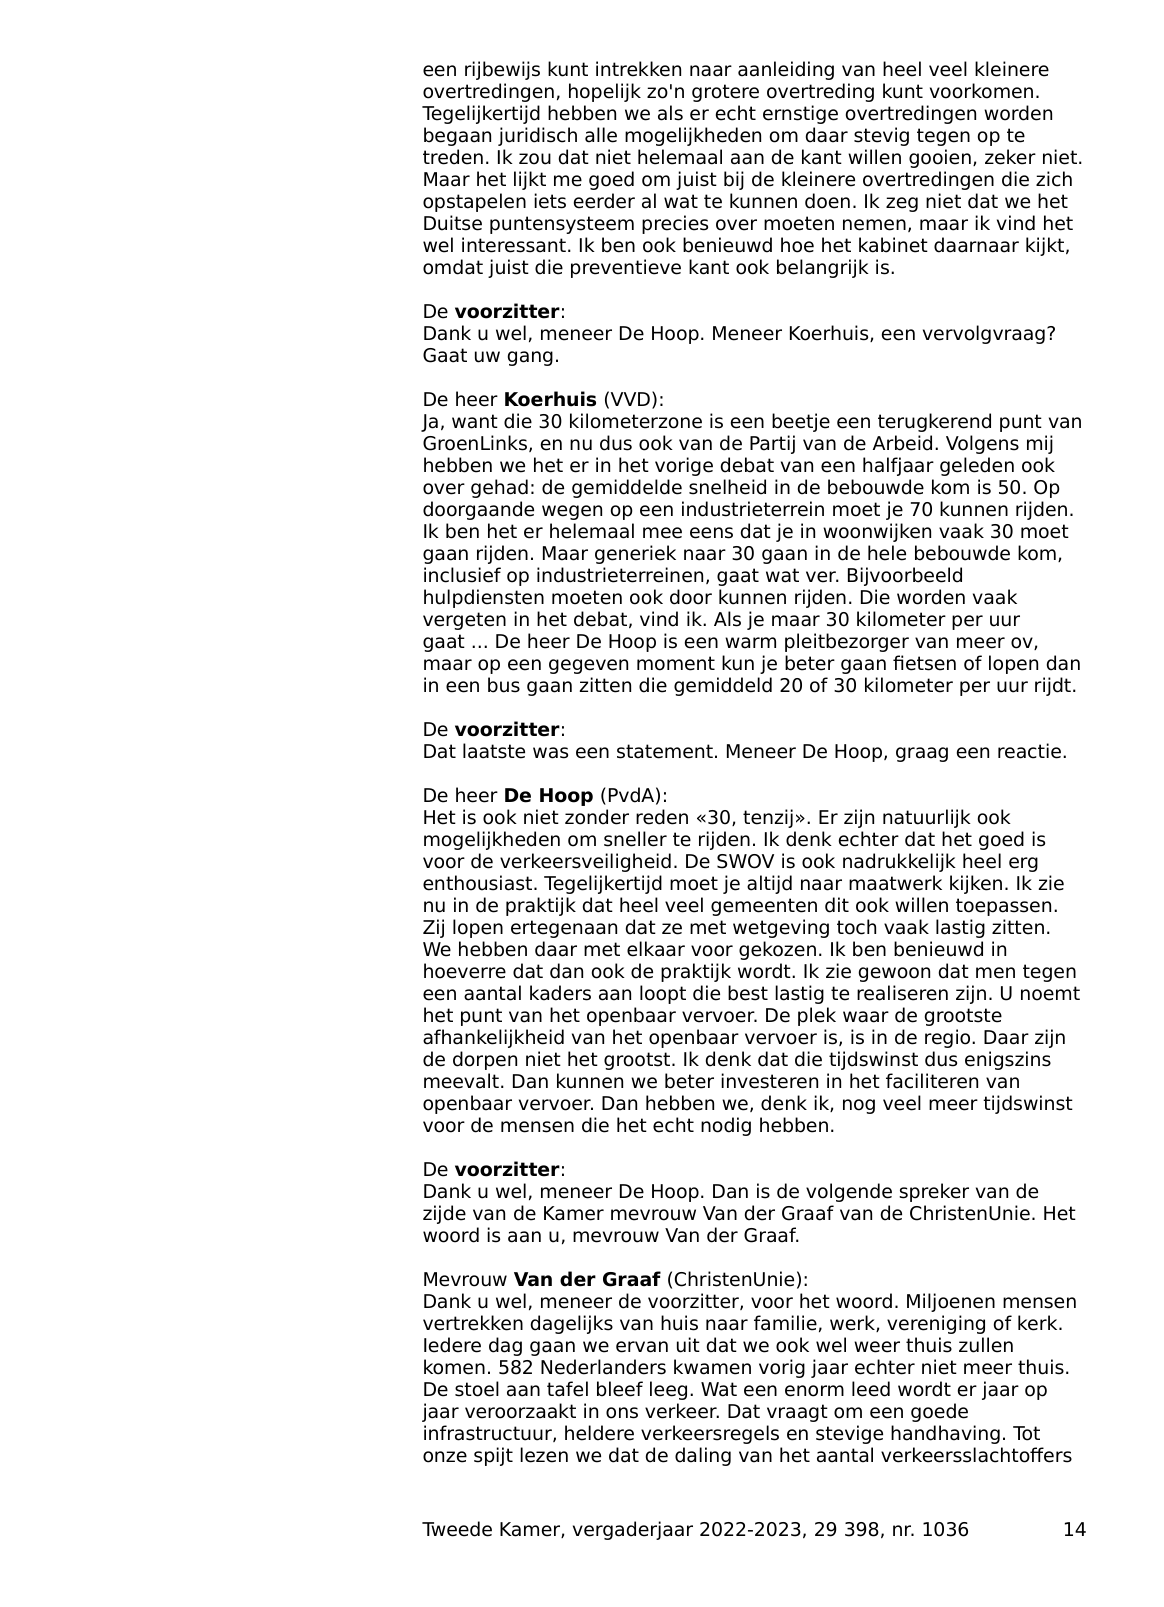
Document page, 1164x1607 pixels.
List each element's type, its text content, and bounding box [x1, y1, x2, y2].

text De heer Koerhuis (VVD): [422, 389, 1087, 411]
text De voorzitter: [422, 1159, 1087, 1181]
text een rijbewijs kunt intrekken naar aanleiding van heel veel kleinere overtredingen, hopelijk zo'n grotere overtreding kunt voorkomen. Tegelijkertijd hebben we als er echt ernstige overtredingen worden begaan juridisch alle mogelijkheden om daar stevig tegen op te treden. Ik zou dat niet helemaal aan de kant willen gooien, zeker niet. Maar het lijkt me goed om juist bij de kleinere overtredingen die zich opstapelen iets eerder al wat te kunnen doen. Ik zeg niet dat we het Duitse puntensysteem precies over moeten nemen, maar ik vind het wel interessant. Ik ben ook benieuwd hoe het kabinet daarnaar kijkt, omdat juist die preventieve kant ook belangrijk is. [422, 59, 1087, 279]
text Het is ook niet zonder reden «30, tenzij». Er zijn natuurlijk ook mogelijkheden om sneller te rijden. Ik denk echter dat het goed is voor de verkeersveiligheid. De SWOV is ook nadrukkelijk heel erg enthousiast. Tegelijkertijd moet je altijd naar maatwerk kijken. Ik zie nu in de praktijk dat heel veel gemeenten dit ook willen toepassen. Zij lopen ertegenaan dat ze met wetgeving toch vaak lastig zitten. We hebben daar met elkaar voor gekozen. Ik ben benieuwd in hoeverre dat dan ook de praktijk wordt. Ik zie gewoon dat men tegen een aantal kaders aan loopt die best lastig te realiseren zijn. U noemt het punt van het openbaar vervoer. De plek waar de grootste afhankelijkheid van het openbaar vervoer is, is in de regio. Daar zijn de dorpen niet het grootst. Ik denk dat die tijdswinst dus enigszins meevalt. Dan kunnen we beter investeren in het faciliteren van openbaar vervoer. Dan hebben we, denk ik, nog veel meer tijdswinst voor de mensen die het echt nodig hebben. [422, 807, 1087, 1137]
text Dank u wel, meneer de voorzitter, voor het woord. Miljoenen mensen vertrekken dagelijks van huis naar familie, werk, vereniging of kerk. Iedere dag gaan we ervan uit dat we ook wel weer thuis zullen komen. 582 Nederlanders kwamen vorig jaar echter niet meer thuis. De stoel aan tafel bleef leeg. Wat een enorm leed wordt er jaar op jaar veroorzaakt in ons verkeer. Dat vraagt om een goede infrastructuur, heldere verkeersregels en stevige handhaving. Tot onze spijt lezen we dat de daling van het aantal verkeersslachtoffers [422, 1291, 1087, 1467]
text Mevrouw Van der Graaf (ChristenUnie): [422, 1269, 1087, 1291]
text De voorzitter: [422, 719, 1087, 741]
text Dat laatste was een statement. Meneer De Hoop, graag een reactie. [422, 741, 1087, 763]
text De heer De Hoop (PvdA): [422, 785, 1087, 807]
text Ja, want die 30 kilometerzone is een beetje een terugkerend punt van GroenLinks, en nu dus ook van de Partij van de Arbeid. Volgens mij hebben we het er in het vorige debat van een halfjaar geleden ook over gehad: de gemiddelde snelheid in de bebouwde kom is 50. Op doorgaande wegen op een industrieterrein moet je 70 kunnen rijden. Ik ben het er helemaal mee eens dat je in woonwijken vaak 30 moet gaan rijden. Maar generiek naar 30 gaan in de hele bebouwde kom, inclusief op industrieterreinen, gaat wat ver. Bijvoorbeeld hulpdiensten moeten ook door kunnen rijden. Die worden vaak vergeten in het debat, vind ik. Als je maar 30 kilometer per uur gaat ... De heer De Hoop is een warm pleitbezorger van meer ov, maar op een gegeven moment kun je beter gaan fietsen of lopen dan in een bus gaan zitten die gemiddeld 20 of 30 kilometer per uur rijdt. [422, 411, 1087, 697]
text De voorzitter: [422, 301, 1087, 323]
text Dank u wel, meneer De Hoop. Meneer Koerhuis, een vervolgvraag? Gaat uw gang. [422, 323, 1087, 367]
text Dank u wel, meneer De Hoop. Dan is de volgende spreker van de zijde van de Kamer mevrouw Van der Graaf van de ChristenUnie. Het woord is aan u, mevrouw Van der Graaf. [422, 1181, 1087, 1247]
